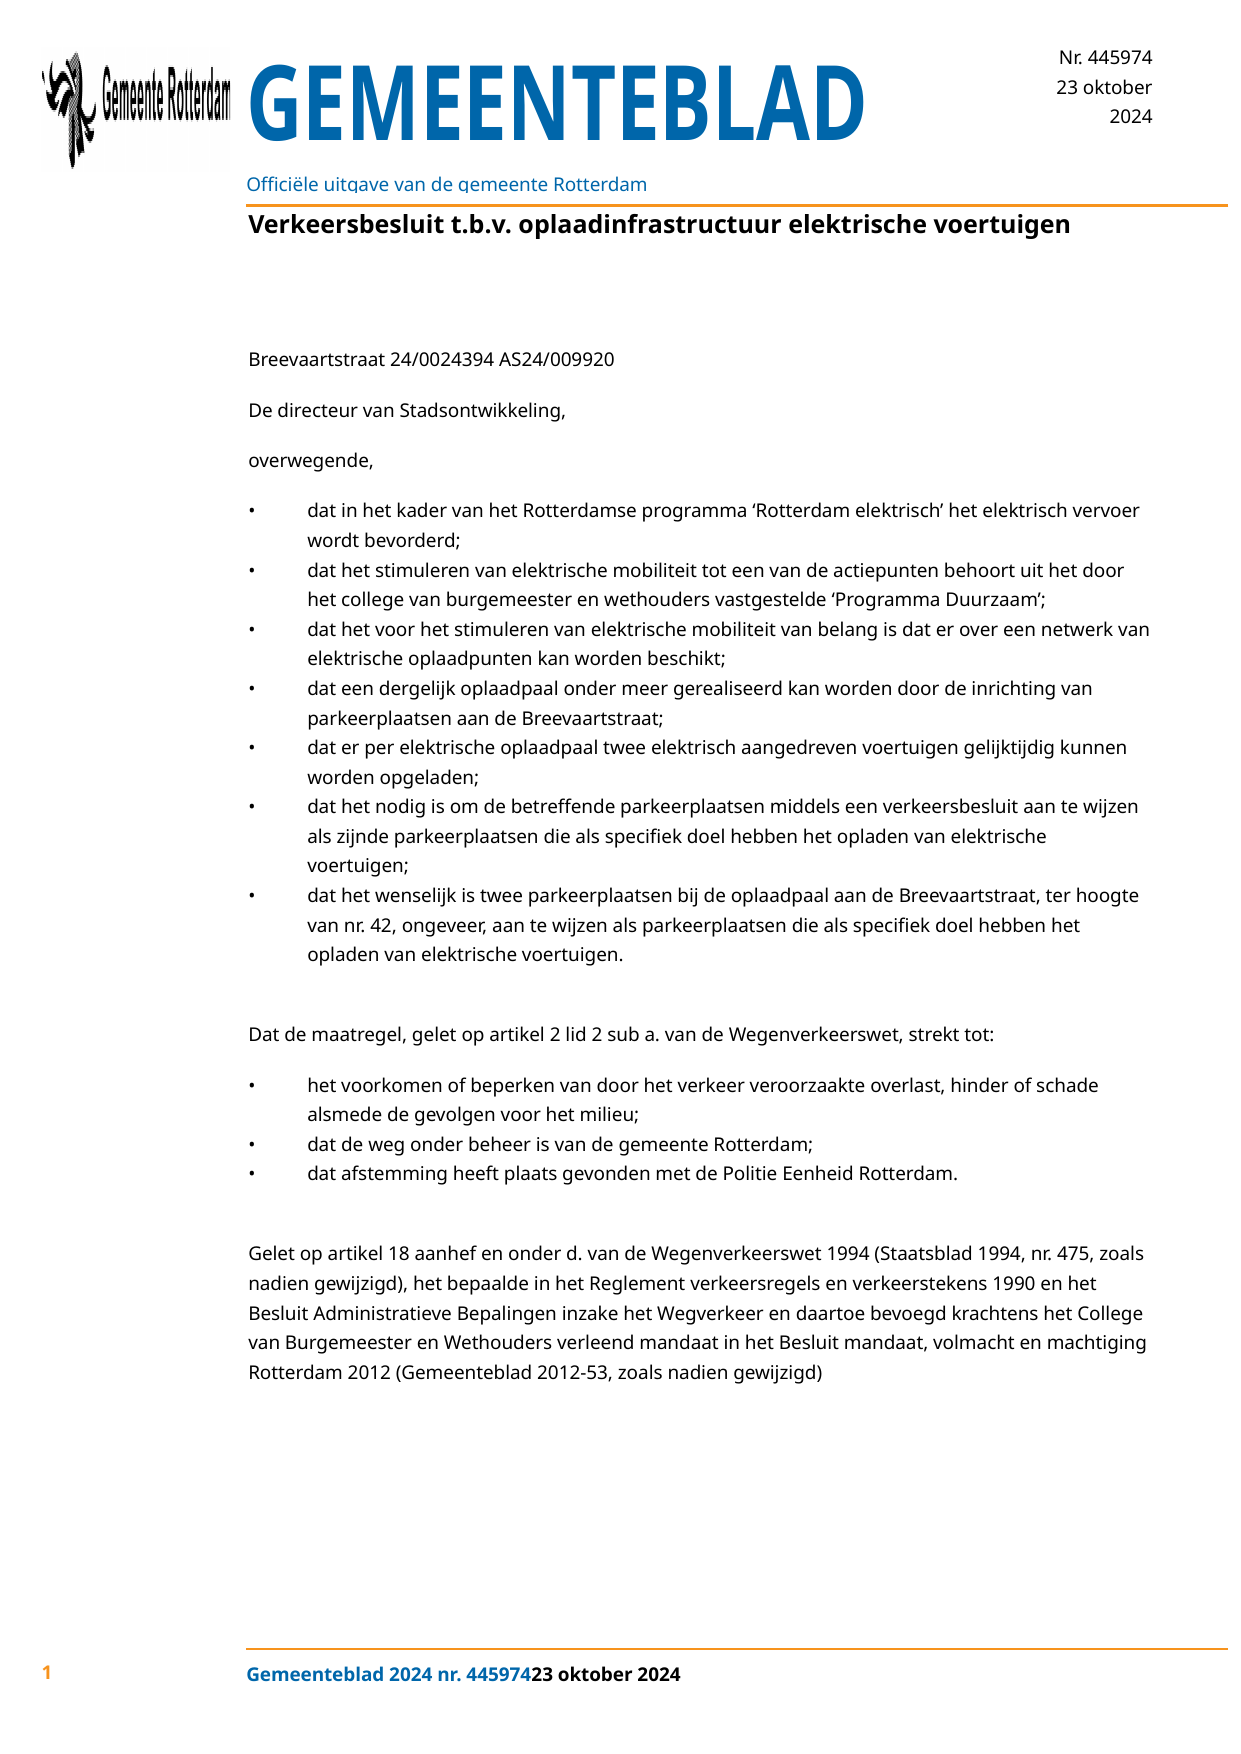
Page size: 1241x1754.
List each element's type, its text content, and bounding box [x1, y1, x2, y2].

picture [41, 47, 231, 172]
text De directeur van Stadsontwikkeling, [248, 397, 1152, 423]
text Dat de maatregel, gelet op artikel 2 lid 2 sub a. van de Wegenverkeerswet, strekt tot: [248, 1021, 1152, 1047]
list dat het voor het stimuleren van elektrische mobiliteit van belang is dat er over een netwerk van elektrische oplaadpunten kan worden beschikt; [248, 616, 1152, 671]
list het voorkomen of beperken van door het verkeer veroorzaakte overlast, hinder of schade alsmede de gevolgen voor het milieu; [248, 1072, 1152, 1127]
text Gelet op artikel 18 aanhef en onder d. van de Wegenverkeerswet 1994 (Staatsblad 1994, nr. 475, zoals nadien gewijzigd), het bepaalde in het Reglement verkeersregels en verkeerstekens 1990 en het Besluit Administratieve Bepalingen inzake het Wegverkeer en daartoe bevoegd krachtens het College van Burgemeester en Wethouders verleend mandaat in het Besluit mandaat, volmacht en machtiging Rotterdam 2012 (Gemeenteblad 2012-53, zoals nadien gewijzigd) [248, 1241, 1152, 1385]
list dat er per elektrische oplaadpaal twee elektrisch aangedreven voertuigen gelijktijdig kunnen worden opgeladen; [248, 734, 1152, 790]
text overwegende, [248, 447, 1152, 473]
text Verkeersbesluit t.b.v. oplaadinfrastructuur elektrische voertuigen [248, 207, 1152, 241]
text Breevaartstraat 24/0024394 AS24/009920 [248, 346, 1152, 372]
list dat in het kader van het Rotterdamse programma ‘Rotterdam elektrisch’ het elektrisch vervoer wordt bevorderd; [248, 498, 1152, 553]
list dat afstemming heeft plaats gevonden met de Politie Eenheid Rotterdam. [248, 1161, 1152, 1186]
list dat het stimuleren van elektrische mobiliteit tot een van de actiepunten behoort uit het door het college van burgemeester en wethouders vastgestelde ‘Programma Duurzaam’; [248, 557, 1152, 612]
list dat een dergelijk oplaadpaal onder meer gerealiseerd kan worden door de inrichting van parkeerplaatsen aan de Breevaartstraat; [248, 675, 1152, 731]
list dat het wenselijk is twee parkeerplaatsen bij de oplaadpaal aan de Breevaartstraat, ter hoogte van nr. 42, ongeveer, aan te wijzen als parkeerplaatsen die als specifiek doel hebben het opladen van elektrische voertuigen. [248, 882, 1152, 967]
list dat het nodig is om de betreffende parkeerplaatsen middels een verkeersbesluit aan te wijzen als zijnde parkeerplaatsen die als specifiek doel hebben het opladen van elektrische voertuigen; [248, 793, 1152, 878]
list dat de weg onder beheer is van de gemeente Rotterdam; [248, 1131, 1152, 1157]
